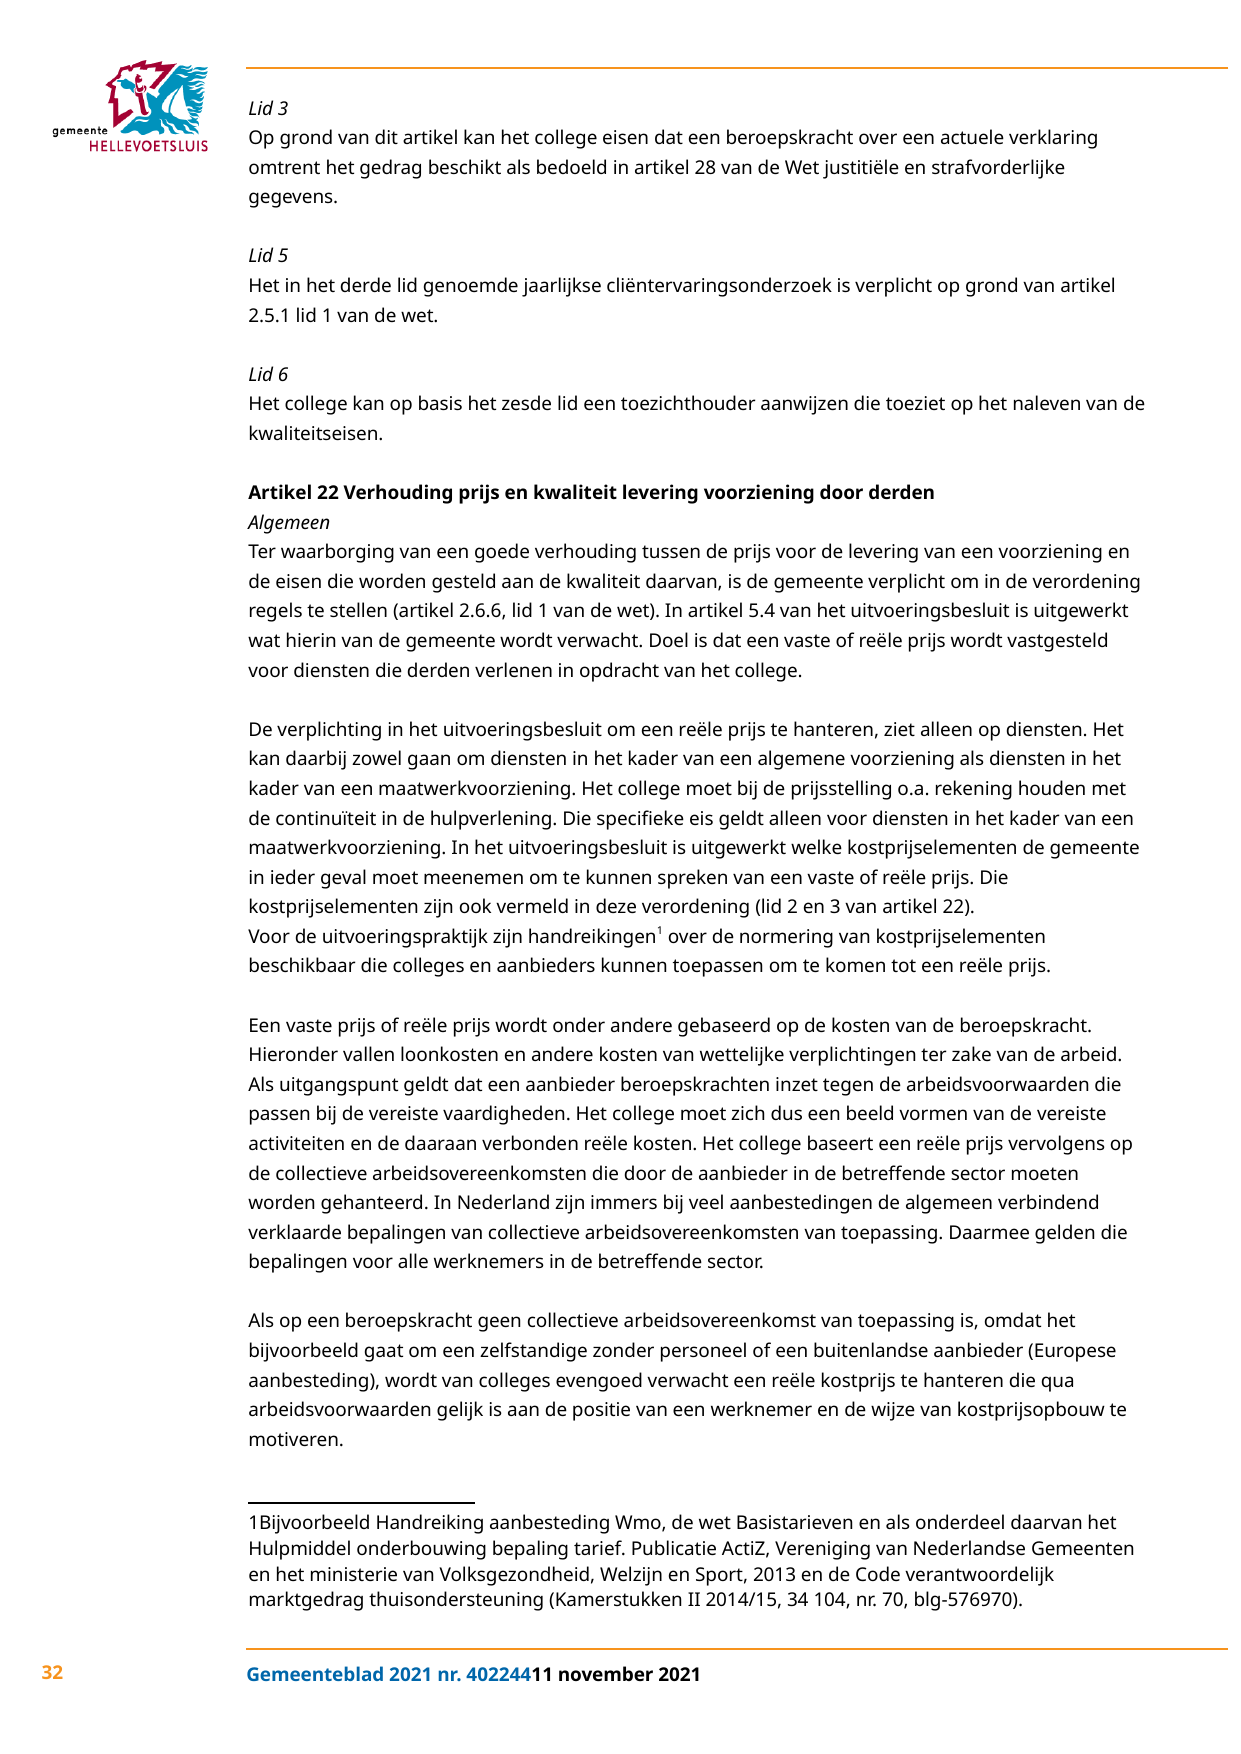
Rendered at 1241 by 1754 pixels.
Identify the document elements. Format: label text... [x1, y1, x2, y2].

text Algemeen [248, 509, 1152, 535]
text Artikel 22 Verhouding prijs en kwaliteit levering voorziening door derden [248, 479, 1152, 505]
text Het in het derde lid genoemde jaarlijkse cliëntervaringsonderzoek is verplicht op grond van artikel 2.5.1 lid 1 van de wet. [248, 272, 1152, 328]
text Lid 5 [248, 243, 1152, 268]
text Het college kan op basis het zesde lid een toezichthouder aanwijzen die toeziet op het naleven van de kwaliteitseisen. [248, 391, 1152, 446]
text Een vaste prijs of reële prijs wordt onder andere gebaseerd op de kosten van de beroepskracht. Hieronder vallen loonkosten en andere kosten van wettelijke verplichtingen ter zake van de arbeid. Als uitgangspunt geldt dat een aanbieder beroepskrachten inzet tegen de arbeidsvoorwaarden die passen bij de vereiste vaardigheden. Het college moet zich dus een beeld vormen van de vereiste activiteiten en de daaraan verbonden reële kosten. Het college baseert een reële prijs vervolgens op de collectieve arbeidsovereenkomsten die door de aanbieder in de betreffende sector moeten worden gehanteerd. In Nederland zijn immers bij veel aanbestedingen de algemeen verbindend verklaarde bepalingen van collectieve arbeidsovereenkomsten van toepassing. Daarmee gelden die bepalingen voor alle werknemers in de betreffende sector. [248, 1012, 1152, 1274]
text Voor de uitvoeringspraktijk zijn handreikingen over de normering van kostprijselementen beschikbaar die colleges en aanbieders kunnen toepassen om te komen tot een reële prijs. [248, 923, 1152, 978]
text Ter waarborging van een goede verhouding tussen de prijs voor de levering van een voorziening en de eisen die worden gesteld aan de kwaliteit daarvan, is de gemeente verplicht om in de verordening regels te stellen (artikel 2.6.6, lid 1 van de wet). In artikel 5.4 van het uitvoeringsbesluit is uitgewerkt wat hierin van de gemeente wordt verwacht. Doel is dat een vaste of reële prijs wordt vastgesteld voor diensten die derden verlenen in opdracht van het college. [248, 538, 1152, 683]
text Op grond van dit artikel kan het college eisen dat een beroepskracht over een actuele verklaring omtrent het gedrag beschikt als bedoeld in artikel 28 van de Wet justitiële en strafvorderlijke gegevens. [248, 124, 1152, 209]
text Lid 6 [248, 361, 1152, 387]
text Als op een beroepskracht geen collectieve arbeidsovereenkomst van toepassing is, omdat het bijvoorbeeld gaat om een zelfstandige zonder personeel of een buitenlandse aanbieder (Europese aanbesteding), wordt van colleges evengoed verwacht een reële kostprijs te hanteren die qua arbeidsvoorwaarden gelijk is aan de positie van een werknemer en de wijze van kostprijsopbouw te motiveren. [248, 1308, 1152, 1452]
text Bijvoorbeeld Handreiking aanbesteding Wmo, de wet Basistarieven en als onderdeel daarvan het Hulpmiddel onderbouwing bepaling tarief. Publicatie ActiZ, Vereniging van Nederlandse Gemeenten en het ministerie van Volksgezondheid, Welzijn en Sport, 2013 en de Code verantwoordelijk marktgedrag thuisondersteuning (Kamerstukken II 2014/15, 34 104, nr. 70, blg-576970). [248, 1509, 1152, 1612]
text Lid 3 [248, 95, 1152, 121]
picture [41, 47, 231, 172]
text De verplichting in het uitvoeringsbesluit om een reële prijs te hanteren, ziet alleen op diensten. Het kan daarbij zowel gaan om diensten in het kader van een algemene voorziening als diensten in het kader van een maatwerkvoorziening. Het college moet bij de prijsstelling o.a. rekening houden met de continuïteit in de hulpverlening. Die specifieke eis geldt alleen voor diensten in het kader van een maatwerkvoorziening. In het uitvoeringsbesluit is uitgewerkt welke kostprijselementen de gemeente in ieder geval moet meenemen om te kunnen spreken van een vaste of reële prijs. Die kostprijselementen zijn ook vermeld in deze verordening (lid 2 en 3 van artikel 22). [248, 716, 1152, 919]
